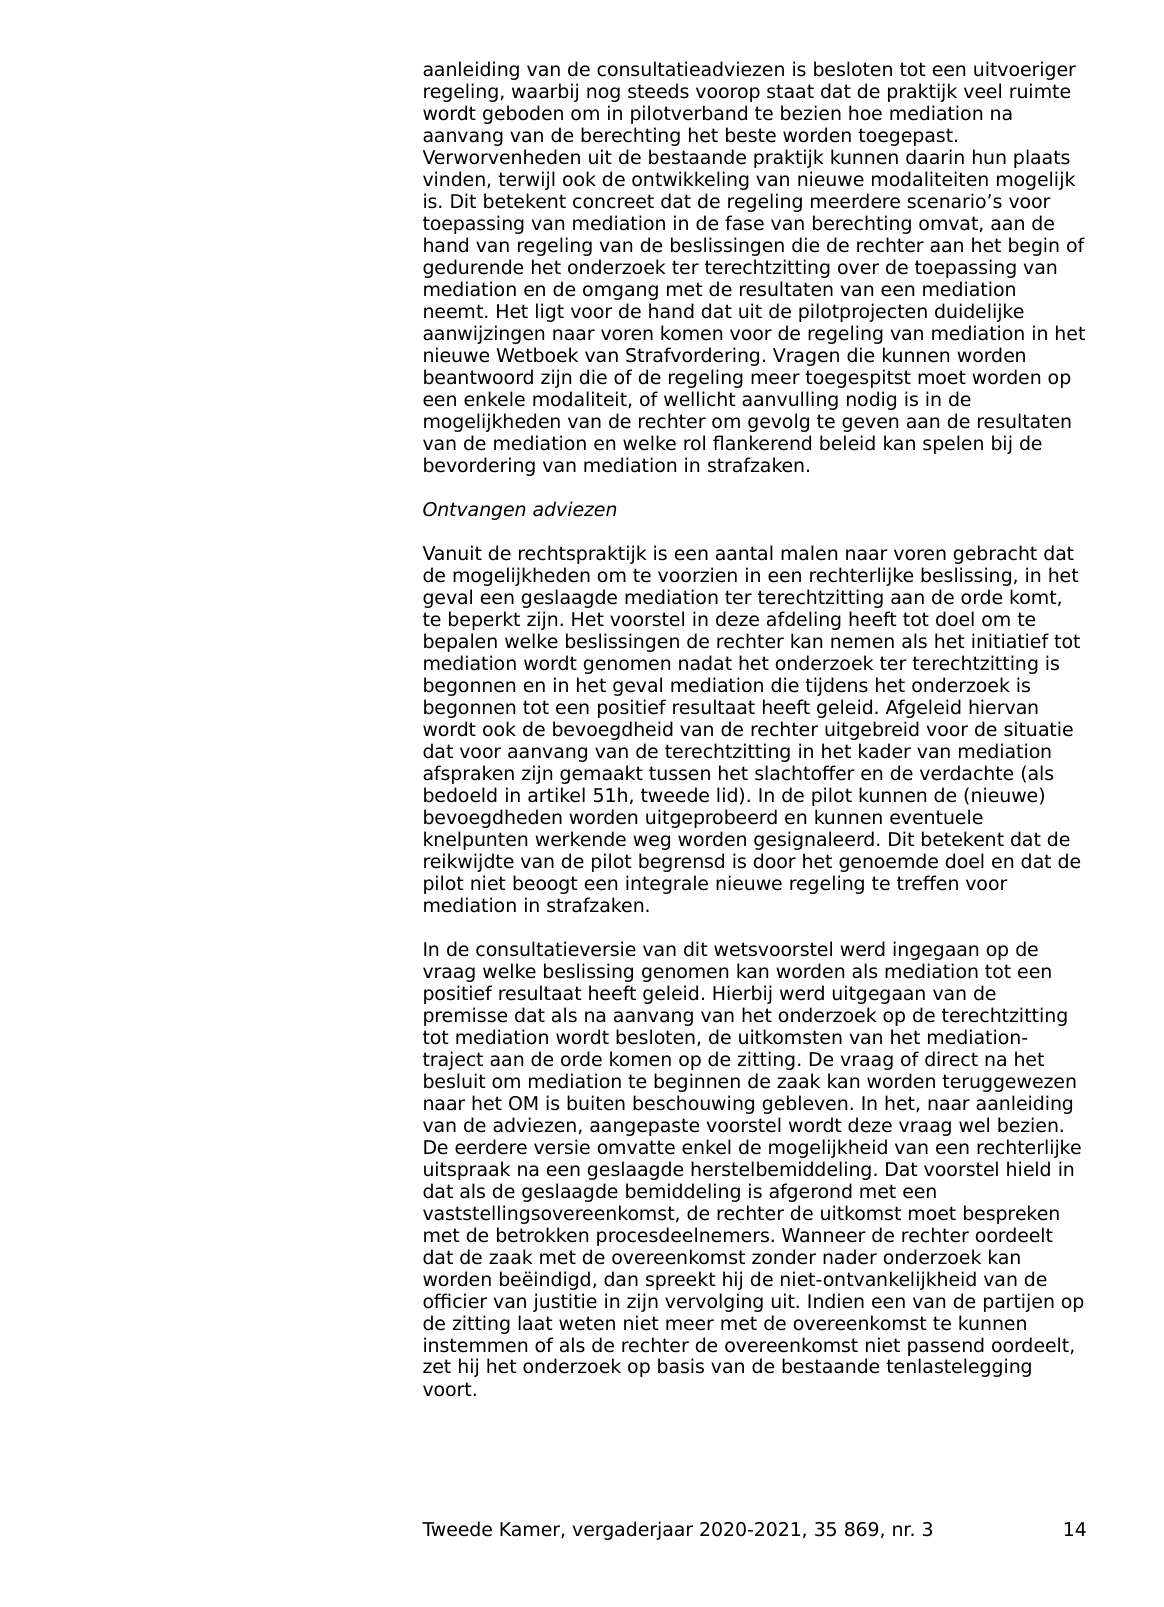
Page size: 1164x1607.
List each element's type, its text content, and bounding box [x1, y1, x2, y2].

text Vanuit de rechtspraktijk is een aantal malen naar voren gebracht dat de mogelijkheden om te voorzien in een rechterlijke beslissing, in het geval een geslaagde mediation ter terechtzitting aan de orde komt, te beperkt zijn. Het voorstel in deze afdeling heeft tot doel om te bepalen welke beslissingen de rechter kan nemen als het initiatief tot mediation wordt genomen nadat het onderzoek ter terechtzitting is begonnen en in het geval mediation die tijdens het onderzoek is begonnen tot een positief resultaat heeft geleid. Afgeleid hiervan wordt ook de bevoegdheid van de rechter uitgebreid voor de situatie dat voor aanvang van de terechtzitting in het kader van mediation afspraken zijn gemaakt tussen het slachtoffer en de verdachte (als bedoeld in artikel 51h, tweede lid). In de pilot kunnen de (nieuwe) bevoegdheden worden uitgeprobeerd en kunnen eventuele knelpunten werkende weg worden gesignaleerd. Dit betekent dat de reikwijdte van de pilot begrensd is door het genoemde doel en dat de pilot niet beoogt een integrale nieuwe regeling te treffen voor mediation in strafzaken. [422, 543, 1087, 917]
subtitle Ontvangen adviezen [422, 499, 1087, 521]
text In de consultatieversie van dit wetsvoorstel werd ingegaan op de vraag welke beslissing genomen kan worden als mediation tot een positief resultaat heeft geleid. Hierbij werd uitgegaan van de premisse dat als na aanvang van het onderzoek op de terechtzitting tot mediation wordt besloten, de uitkomsten van het mediation-traject aan de orde komen op de zitting. De vraag of direct na het besluit om mediation te beginnen de zaak kan worden teruggewezen naar het OM is buiten beschouwing gebleven. In het, naar aanleiding van de adviezen, aangepaste voorstel wordt deze vraag wel bezien. [422, 939, 1087, 1137]
text aanleiding van de consultatieadviezen is besloten tot een uitvoeriger regeling, waarbij nog steeds voorop staat dat de praktijk veel ruimte wordt geboden om in pilotverband te bezien hoe mediation na aanvang van de berechting het beste worden toegepast. Verworvenheden uit de bestaande praktijk kunnen daarin hun plaats vinden, terwijl ook de ontwikkeling van nieuwe modaliteiten mogelijk is. Dit betekent concreet dat de regeling meerdere scenario’s voor toepassing van mediation in de fase van berechting omvat, aan de hand van regeling van de beslissingen die de rechter aan het begin of gedurende het onderzoek ter terechtzitting over de toepassing van mediation en de omgang met de resultaten van een mediation neemt. Het ligt voor de hand dat uit de pilotprojecten duidelijke aanwijzingen naar voren komen voor de regeling van mediation in het nieuwe Wetboek van Strafvordering. Vragen die kunnen worden beantwoord zijn die of de regeling meer toegespitst moet worden op een enkele modaliteit, of wellicht aanvulling nodig is in de mogelijkheden van de rechter om gevolg te geven aan de resultaten van de mediation en welke rol flankerend beleid kan spelen bij de bevordering van mediation in strafzaken. [422, 59, 1087, 477]
text De eerdere versie omvatte enkel de mogelijkheid van een rechterlijke uitspraak na een geslaagde herstelbemiddeling. Dat voorstel hield in dat als de geslaagde bemiddeling is afgerond met een vaststellingsovereenkomst, de rechter de uitkomst moet bespreken met de betrokken procesdeelnemers. Wanneer de rechter oordeelt dat de zaak met de overeenkomst zonder nader onderzoek kan worden beëindigd, dan spreekt hij de niet-ontvankelijkheid van de officier van justitie in zijn vervolging uit. Indien een van de partijen op de zitting laat weten niet meer met de overeenkomst te kunnen instemmen of als de rechter de overeenkomst niet passend oordeelt, zet hij het onderzoek op basis van de bestaande tenlastelegging voort. [422, 1137, 1087, 1400]
